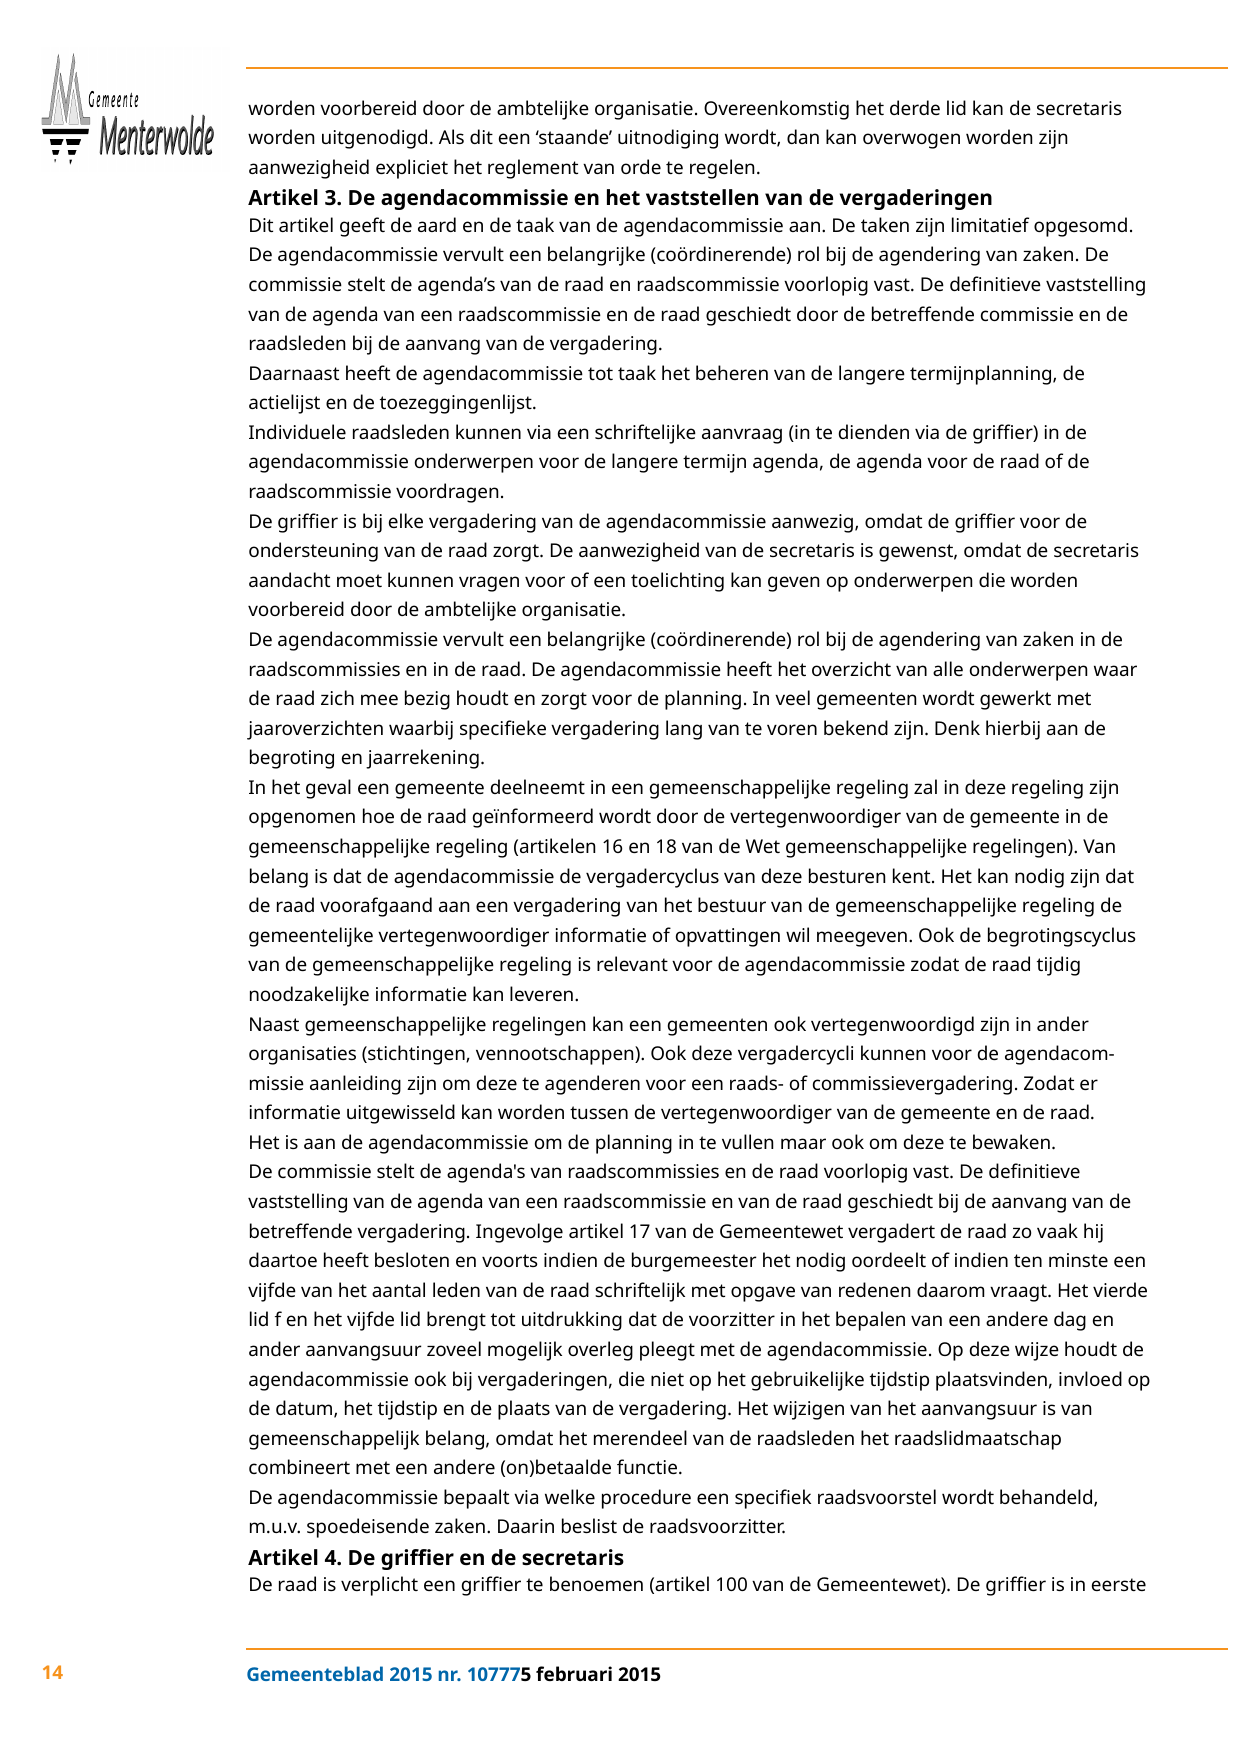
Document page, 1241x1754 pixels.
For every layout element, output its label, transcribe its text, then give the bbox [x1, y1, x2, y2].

text De commissie stelt de agenda's van raadscommissies en de raad voorlopig vast. De definitieve vaststelling van de agenda van een raadscommissie en van de raad geschiedt bij de aanvang van de betreffende vergadering. Ingevolge artikel 17 van de Gemeentewet vergadert de raad zo vaak hij daartoe heeft besloten en voorts indien de burgemeester het nodig oordeelt of indien ten minste een vijfde van het aantal leden van de raad schriftelijk met opgave van redenen daarom vraagt. Het vierde lid f en het vijfde lid brengt tot uitdrukking dat de voorzitter in het bepalen van een andere dag en ander aanvangsuur zoveel mogelijk overleg pleegt met de agendacommissie. Op deze wijze houdt de agendacommissie ook bij vergaderingen, die niet op het gebruikelijke tijdstip plaatsvinden, invloed op de datum, het tijdstip en de plaats van de vergadering. Het wijzigen van het aanvangsuur is van gemeenschappelijk belang, omdat het merendeel van de raadsleden het raadslidmaatschap combineert met een andere (on)betaalde functie. [248, 1159, 1152, 1480]
text Daarnaast heeft de agendacommissie tot taak het beheren van de langere termijnplanning, de actielijst en de toezeggingenlijst. [248, 360, 1152, 415]
text Het is aan de agendacommissie om de planning in te vullen maar ook om deze te bewaken. [248, 1129, 1152, 1155]
text De griffier is bij elke vergadering van de agendacommissie aanwezig, omdat de griffier voor de ondersteuning van de raad zorgt. De aanwezigheid van de secretaris is gewenst, omdat de secretaris aandacht moet kunnen vragen voor of een toelichting kan geven op onderwerpen die worden voorbereid door de ambtelijke organisatie. [248, 508, 1152, 622]
text worden voorbereid door de ambtelijke organisatie. Overeenkomstig het derde lid kan de secretaris worden uitgenodigd. Als dit een ‘staande’ uitnodiging wordt, dan kan overwogen worden zijn aanwezigheid expliciet het reglement van orde te regelen. [248, 95, 1152, 180]
text Artikel 4. De griffier en de secretaris [248, 1543, 1152, 1572]
picture [41, 47, 231, 172]
text Naast gemeenschappelijke regelingen kan een gemeenten ook vertegenwoordigd zijn in ander organisaties (stichtingen, vennootschappen). Ook deze vergadercycli kunnen voor de agendacom-missie aanleiding zijn om deze te agenderen voor een raads- of commissievergadering. Zodat er informatie uitgewisseld kan worden tussen de vertegenwoordiger van de gemeente en de raad. [248, 1011, 1152, 1125]
text De raad is verplicht een griffier te benoemen (artikel 100 van de Gemeentewet). De griffier is in eerste [248, 1572, 1152, 1597]
text De agendacommissie vervult een belangrijke (coördinerende) rol bij de agendering van zaken in de raadscommissies en in de raad. De agendacommissie heeft het overzicht van alle onderwerpen waar de raad zich mee bezig houdt en zorgt voor de planning. In veel gemeenten wordt gewerkt met jaaroverzichten waarbij specifieke vergadering lang van te voren bekend zijn. Denk hierbij aan de begroting en jaarrekening. [248, 626, 1152, 770]
text De agendacommissie bepaalt via welke procedure een specifiek raadsvoorstel wordt behandeld, m.u.v. spoedeisende zaken. Daarin beslist de raadsvoorzitter. [248, 1484, 1152, 1539]
text Artikel 3. De agendacommissie en het vaststellen van de vergaderingen [248, 183, 1152, 212]
text Individuele raadsleden kunnen via een schriftelijke aanvraag (in te dienden via de griffier) in de agendacommissie onderwerpen voor de langere termijn agenda, de agenda voor de raad of de raadscommissie voordragen. [248, 419, 1152, 504]
text In het geval een gemeente deelneemt in een gemeenschappelijke regeling zal in deze regeling zijn opgenomen hoe de raad geïnformeerd wordt door de vertegenwoordiger van de gemeente in de gemeenschappelijke regeling (artikelen 16 en 18 van de Wet gemeenschappelijke regelingen). Van belang is dat de agendacommissie de vergadercyclus van deze besturen kent. Het kan nodig zijn dat de raad voorafgaand aan een vergadering van het bestuur van de gemeenschappelijke regeling de gemeentelijke vertegenwoordiger informatie of opvattingen wil meegeven. Ook de begrotingscyclus van de gemeenschappelijke regeling is relevant voor de agendacommissie zodat de raad tijdig noodzakelijke informatie kan leveren. [248, 774, 1152, 1007]
text Dit artikel geeft de aard en de taak van de agendacommissie aan. De taken zijn limitatief opgesomd. De agendacommissie vervult een belangrijke (coördinerende) rol bij de agendering van zaken. De commissie stelt de agenda’s van de raad en raadscommissie voorlopig vast. De definitieve vaststelling van de agenda van een raadscommissie en de raad geschiedt door de betreffende commissie en de raadsleden bij de aanvang van de vergadering. [248, 212, 1152, 356]
